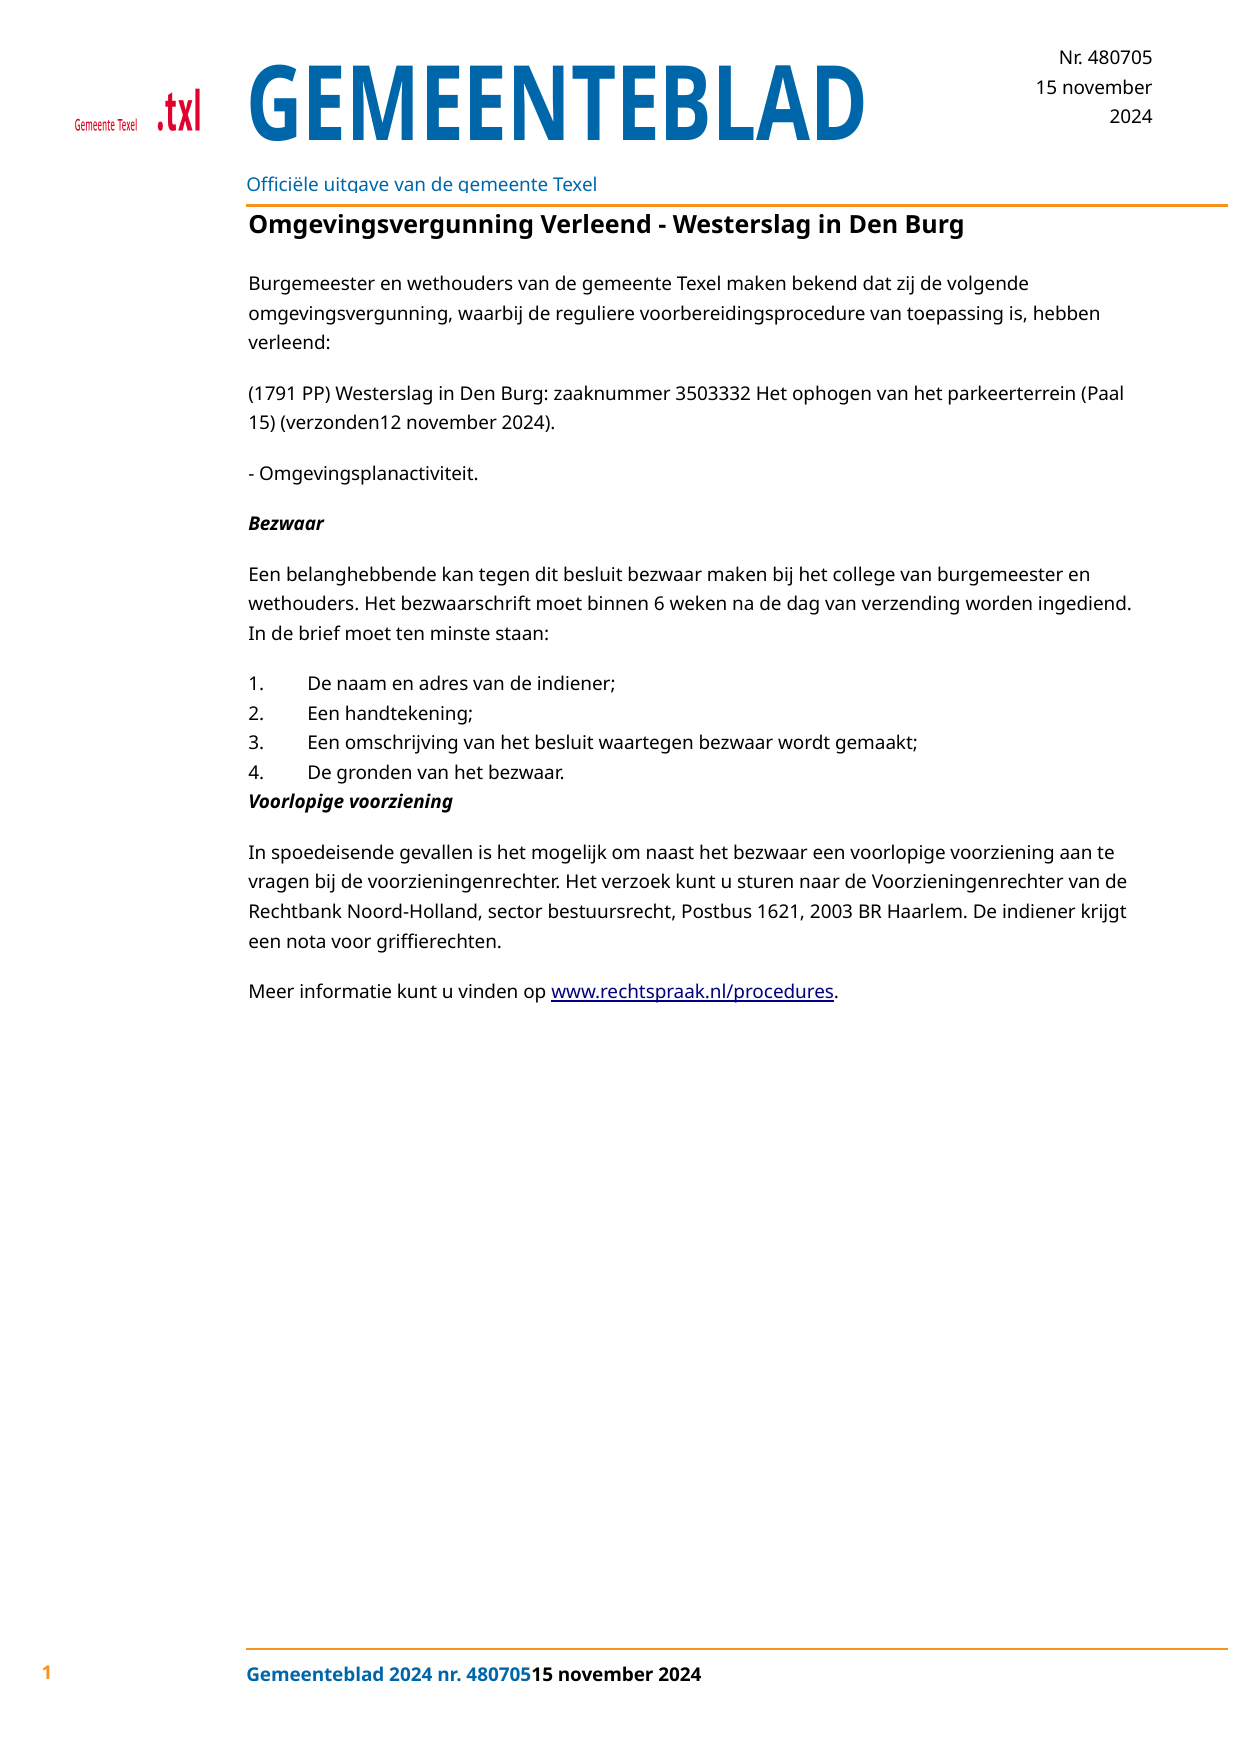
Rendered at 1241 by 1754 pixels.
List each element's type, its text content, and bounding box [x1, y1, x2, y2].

text Omgevingsvergunning Verleend - Westerslag in Den Burg [248, 207, 1152, 241]
text In spoedeisende gevallen is het mogelijk om naast het bezwaar een voorlopige voorziening aan te vragen bij de voorzieningenrechter. Het verzoek kunt u sturen naar de Voorzieningenrechter van de Rechtbank Noord-Holland, sector bestuursrecht, Postbus 1621, 2003 BR Haarlem. De indiener krijgt een nota voor griffierechten. [248, 839, 1152, 953]
text Meer informatie kunt u vinden op www.rechtspraak.nl/procedures. [248, 978, 1152, 1004]
text Burgemeester en wethouders van de gemeente Texel maken bekend dat zij de volgende omgevingsvergunning, waarbij de reguliere voorbereidingsprocedure van toepassing is, hebben verleend: [248, 270, 1152, 355]
text (1791 PP) Westerslag in Den Burg: zaaknummer 3503332 Het ophogen van het parkeerterrein (Paal 15) (verzonden12 november 2024). [248, 380, 1152, 435]
picture [41, 47, 231, 172]
list Een omschrijving van het besluit waartegen bezwaar wordt gemaakt; [248, 729, 1152, 755]
list De gronden van het bezwaar. [248, 759, 1152, 785]
text - Omgevingsplanactiviteit. [248, 460, 1152, 486]
text Voorlopige voorziening [248, 789, 1152, 814]
text Bezwaar [248, 510, 1152, 536]
text Een belanghebbende kan tegen dit besluit bezwaar maken bij het college van burgemeester en wethouders. Het bezwaarschrift moet binnen 6 weken na de dag van verzending worden ingediend. In de brief moet ten minste staan: [248, 561, 1152, 646]
list Een handtekening; [248, 700, 1152, 726]
list De naam en adres van de indiener; [248, 670, 1152, 696]
